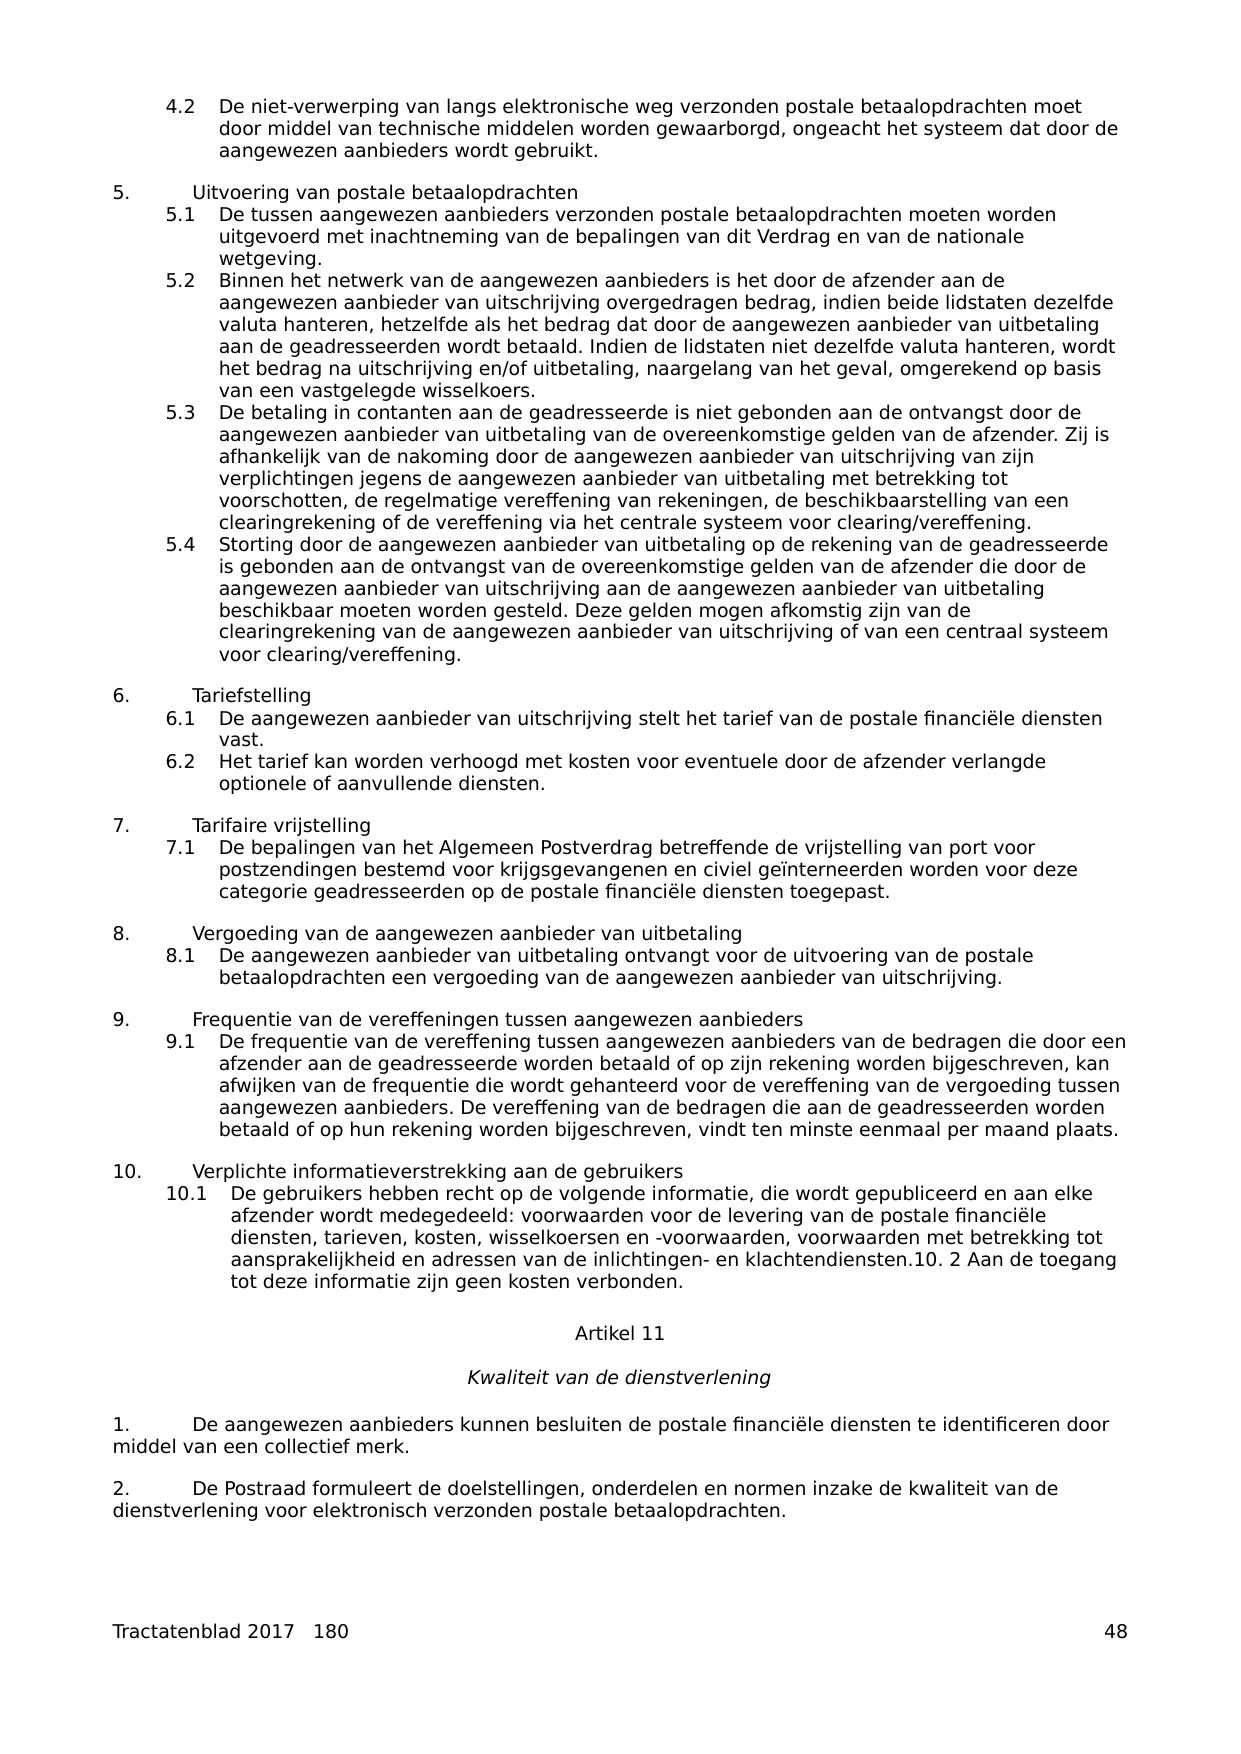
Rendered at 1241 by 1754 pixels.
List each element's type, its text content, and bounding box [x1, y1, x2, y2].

text 10.1 De gebruikers hebben recht op de volgende informatie, die wordt gepubliceerd en aan elke afzender wordt medegedeeld: voorwaarden voor de levering van de postale financiële diensten, tarieven, kosten, wisselkoersen en -voorwaarden, voorwaarden met betrekking tot aansprakelijkheid en adressen van de inlichtingen- en klachtendiensten.10. 2 Aan de toegang tot deze informatie zijn geen kosten verbonden. [165, 1183, 1128, 1293]
text 10. Verplichte informatieverstrekking aan de gebruikers [112, 1161, 1128, 1183]
text 1. De aangewezen aanbieders kunnen besluiten de postale financiële diensten te identificeren door middel van een collectief merk. [112, 1414, 1128, 1458]
subtitle Artikel 11 Kwaliteit van de dienstverlening [112, 1323, 1128, 1389]
text 5.2 Binnen het netwerk van de aangewezen aanbieders is het door de afzender aan de aangewezen aanbieder van uitschrijving overgedragen bedrag, indien beide lidstaten dezelfde valuta hanteren, hetzelfde als het bedrag dat door de aangewezen aanbieder van uitbetaling aan de geadresseerden wordt betaald. Indien de lidstaten niet dezelfde valuta hanteren, wordt het bedrag na uitschrijving en/of uitbetaling, naargelang van het geval, omgerekend op basis van een vastgelegde wisselkoers. [165, 270, 1128, 402]
text 2. De Postraad formuleert de doelstellingen, onderdelen en normen inzake de kwaliteit van de dienstverlening voor elektronisch verzonden postale betaalopdrachten. [112, 1478, 1128, 1522]
text 9. Frequentie van de vereffeningen tussen aangewezen aanbieders [112, 1009, 1128, 1031]
text 5.4 Storting door de aangewezen aanbieder van uitbetaling op de rekening van de geadresseerde is gebonden aan de ontvangst van de overeenkomstige gelden van de afzender die door de aangewezen aanbieder van uitschrijving aan de aangewezen aanbieder van uitbetaling beschikbaar moeten worden gesteld. Deze gelden mogen afkomstig zijn van de clearingrekening van de aangewezen aanbieder van uitschrijving of van een centraal systeem voor clearing/vereffening. [165, 533, 1128, 665]
text 7. Tarifaire vrijstelling [112, 815, 1128, 837]
text 8.1 De aangewezen aanbieder van uitbetaling ontvangt voor de uitvoering van de postale betaalopdrachten een vergoeding van de aangewezen aanbieder van uitschrijving. [165, 945, 1128, 989]
text 4.2 De niet-verwerping van langs elektronische weg verzonden postale betaalopdrachten moet door middel van technische middelen worden gewaarborgd, ongeacht het systeem dat door de aangewezen aanbieders wordt gebruikt. [165, 96, 1128, 162]
text 9.1 De frequentie van de vereffening tussen aangewezen aanbieders van de bedragen die door een afzender aan de geadresseerde worden betaald of op zijn rekening worden bijgeschreven, kan afwijken van de frequentie die wordt gehanteerd voor de vereffening van de vergoeding tussen aangewezen aanbieders. De vereffening van de bedragen die aan de geadresseerden worden betaald of op hun rekening worden bijgeschreven, vindt ten minste eenmaal per maand plaats. [165, 1031, 1128, 1141]
text 7.1 De bepalingen van het Algemeen Postverdrag betreffende de vrijstelling van port voor postzendingen bestemd voor krijgsgevangenen en civiel geïnterneerden worden voor deze categorie geadresseerden op de postale financiële diensten toegepast. [165, 837, 1128, 903]
text 5.1 De tussen aangewezen aanbieders verzonden postale betaalopdrachten moeten worden uitgevoerd met inachtneming van de bepalingen van dit Verdrag en van de nationale wetgeving. [165, 204, 1128, 270]
text 5. Uitvoering van postale betaalopdrachten [112, 182, 1128, 204]
text 8. Vergoeding van de aangewezen aanbieder van uitbetaling [112, 923, 1128, 945]
text 6.2 Het tarief kan worden verhoogd met kosten voor eventuele door de afzender verlangde optionele of aanvullende diensten. [165, 751, 1128, 795]
text 6. Tariefstelling [112, 685, 1128, 707]
text 6.1 De aangewezen aanbieder van uitschrijving stelt het tarief van de postale financiële diensten vast. [165, 707, 1128, 751]
text 5.3 De betaling in contanten aan de geadresseerde is niet gebonden aan de ontvangst door de aangewezen aanbieder van uitbetaling van de overeenkomstige gelden van de afzender. Zij is afhankelijk van de nakoming door de aangewezen aanbieder van uitschrijving van zijn verplichtingen jegens de aangewezen aanbieder van uitbetaling met betrekking tot voorschotten, de regelmatige vereffening van rekeningen, de beschikbaarstelling van een clearingrekening of de vereffening via het centrale systeem voor clearing/vereffening. [165, 402, 1128, 533]
